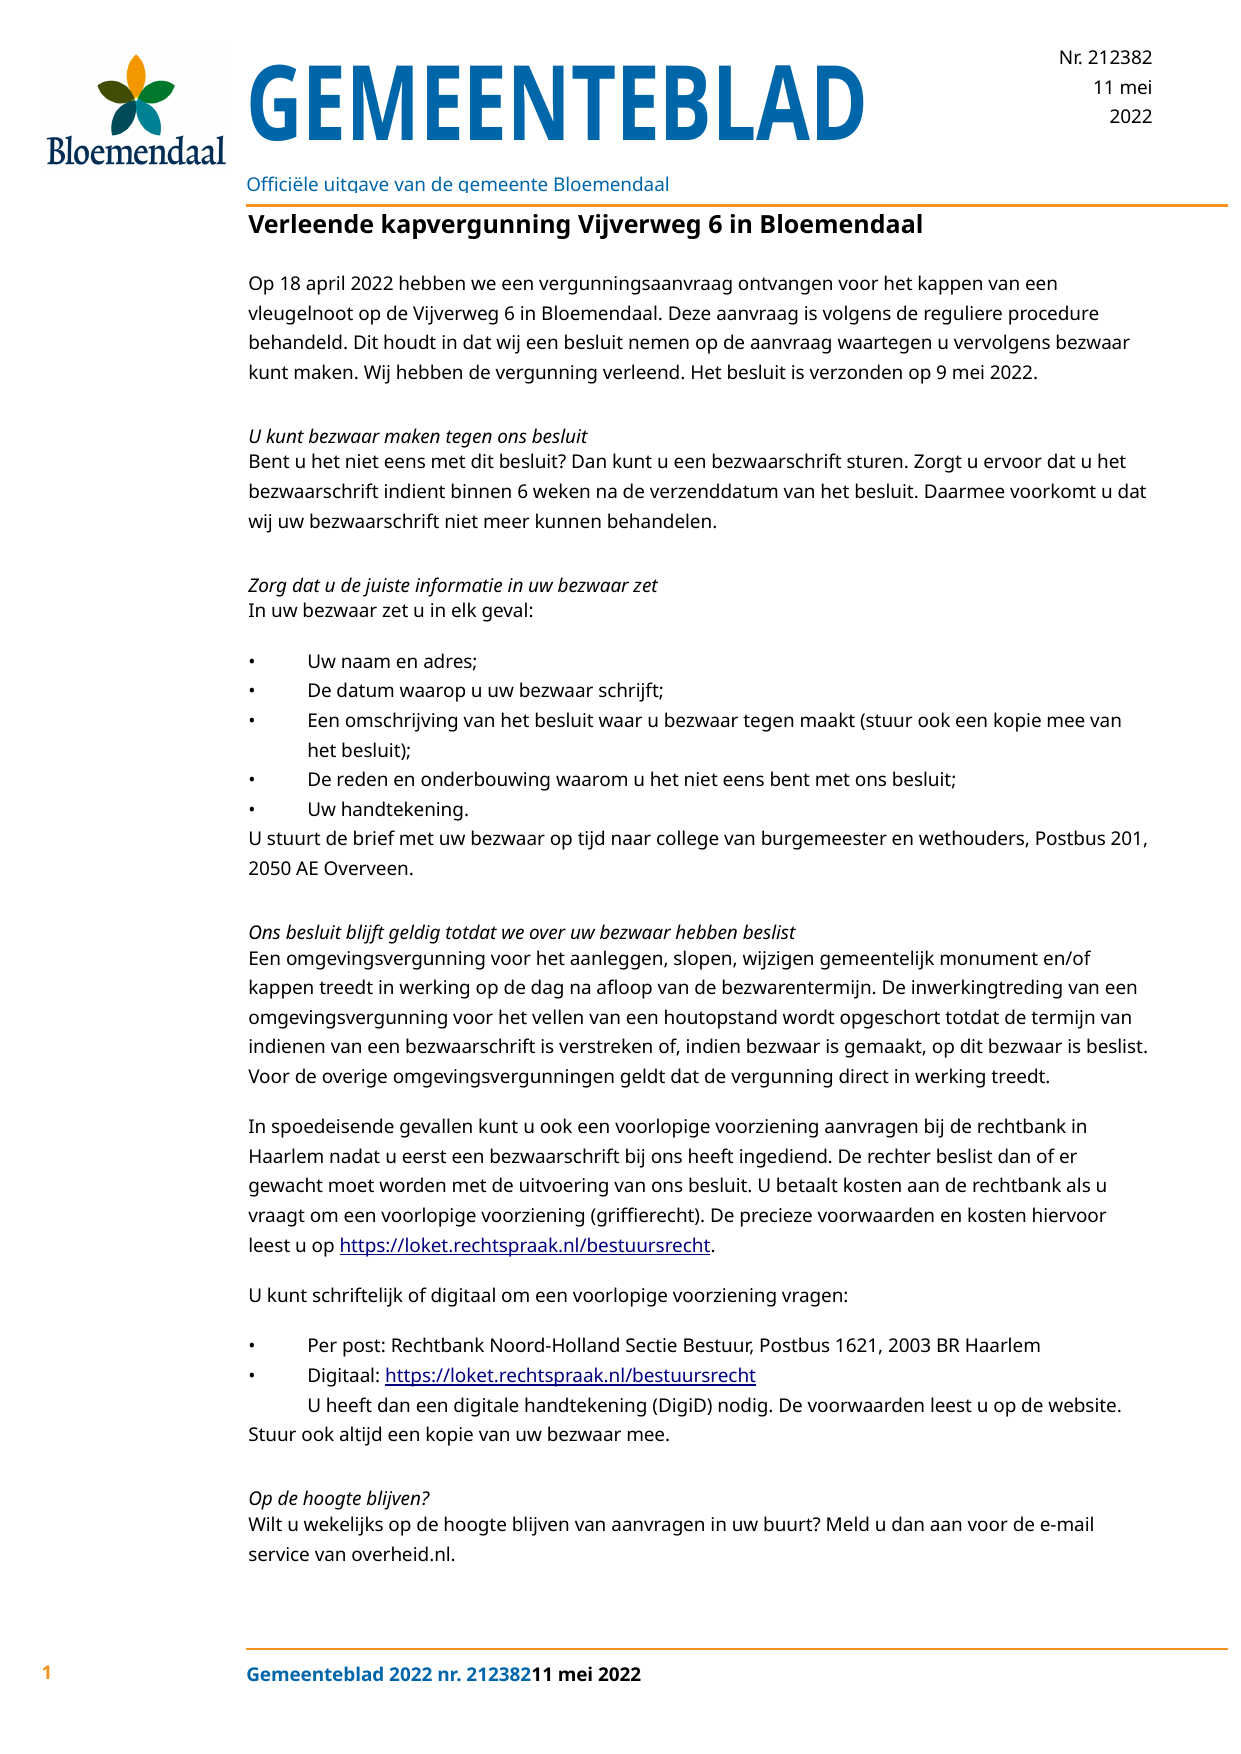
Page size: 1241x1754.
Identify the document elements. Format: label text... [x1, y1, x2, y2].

text Op de hoogte blijven? [248, 1485, 1152, 1511]
list Digitaal: https://loket.rechtspraak.nl/bestuursrecht [248, 1362, 1152, 1388]
text Ons besluit blijft geldig totdat we over uw bezwaar hebben beslist [248, 919, 1152, 945]
list De datum waarop u uw bezwaar schrijft; [248, 678, 1152, 703]
list Uw handtekening. [248, 796, 1152, 822]
text Een omgevingsvergunning voor het aanleggen, slopen, wijzigen gemeentelijk monument en/of kappen treedt in werking op de dag na afloop van de bezwarentermijn. De inwerkingtreding van een omgevingsvergunning voor het vellen van een houtopstand wordt opgeschort totdat de termijn van indienen van een bezwaarschrift is verstreken of, indien bezwaar is gemaakt, op dit bezwaar is beslist. Voor de overige omgevingsvergunningen geldt dat de vergunning direct in werking treedt. [248, 945, 1152, 1089]
text U kunt bezwaar maken tegen ons besluit [248, 423, 1152, 449]
text Stuur ook altijd een kopie van uw bezwaar mee. [248, 1421, 1152, 1447]
text Verleende kapvergunning Vijverweg 6 in Bloemendaal [248, 207, 1152, 241]
text Bent u het niet eens met dit besluit? Dan kunt u een bezwaarschrift sturen. Zorgt u ervoor dat u het bezwaarschrift indient binnen 6 weken na de verzenddatum van het besluit. Daarmee voorkomt u dat wij uw bezwaarschrift niet meer kunnen behandelen. [248, 449, 1152, 534]
picture [41, 47, 231, 172]
list De reden en onderbouwing waarom u het niet eens bent met ons besluit; [248, 766, 1152, 792]
text Zorg dat u de juiste informatie in uw bezwaar zet [248, 572, 1152, 598]
text Op 18 april 2022 hebben we een vergunningsaanvraag ontvangen voor het kappen van een vleugelnoot op de Vijverweg 6 in Bloemendaal. Deze aanvraag is volgens de reguliere procedure behandeld. Dit houdt in dat wij een besluit nemen op de aanvraag waartegen u vervolgens bezwaar kunt maken. Wij hebben de vergunning verleend. Het besluit is verzonden op 9 mei 2022. [248, 270, 1152, 385]
list Een omschrijving van het besluit waar u bezwaar tegen maakt (stuur ook een kopie mee van het besluit); [248, 707, 1152, 762]
list U heeft dan een digitale handtekening (DigiD) nodig. De voorwaarden leest u op de website. [248, 1392, 1152, 1418]
list Uw naam en adres; [248, 648, 1152, 674]
list Per post: Rechtbank Noord-Holland Sectie Bestuur, Postbus 1621, 2003 BR Haarlem [248, 1333, 1152, 1358]
text In uw bezwaar zet u in elk geval: [248, 598, 1152, 623]
text Wilt u wekelijks op de hoogte blijven van aanvragen in uw buurt? Meld u dan aan voor de e-mail service van overheid.nl. [248, 1511, 1152, 1566]
text U stuurt de brief met uw bezwaar op tijd naar college van burgemeester en wethouders, Postbus 201, 2050 AE Overveen. [248, 826, 1152, 881]
text In spoedeisende gevallen kunt u ook een voorlopige voorziening aanvragen bij de rechtbank in Haarlem nadat u eerst een bezwaarschrift bij ons heeft ingediend. De rechter beslist dan of er gewacht moet worden met de uitvoering van ons besluit. U betaalt kosten aan de rechtbank als u vraagt om een voorlopige voorziening (griffierecht). De precieze voorwaarden en kosten hiervoor leest u op https://loket.rechtspraak.nl/bestuursrecht. [248, 1113, 1152, 1258]
text U kunt schriftelijk of digitaal om een voorlopige voorziening vragen: [248, 1282, 1152, 1308]
